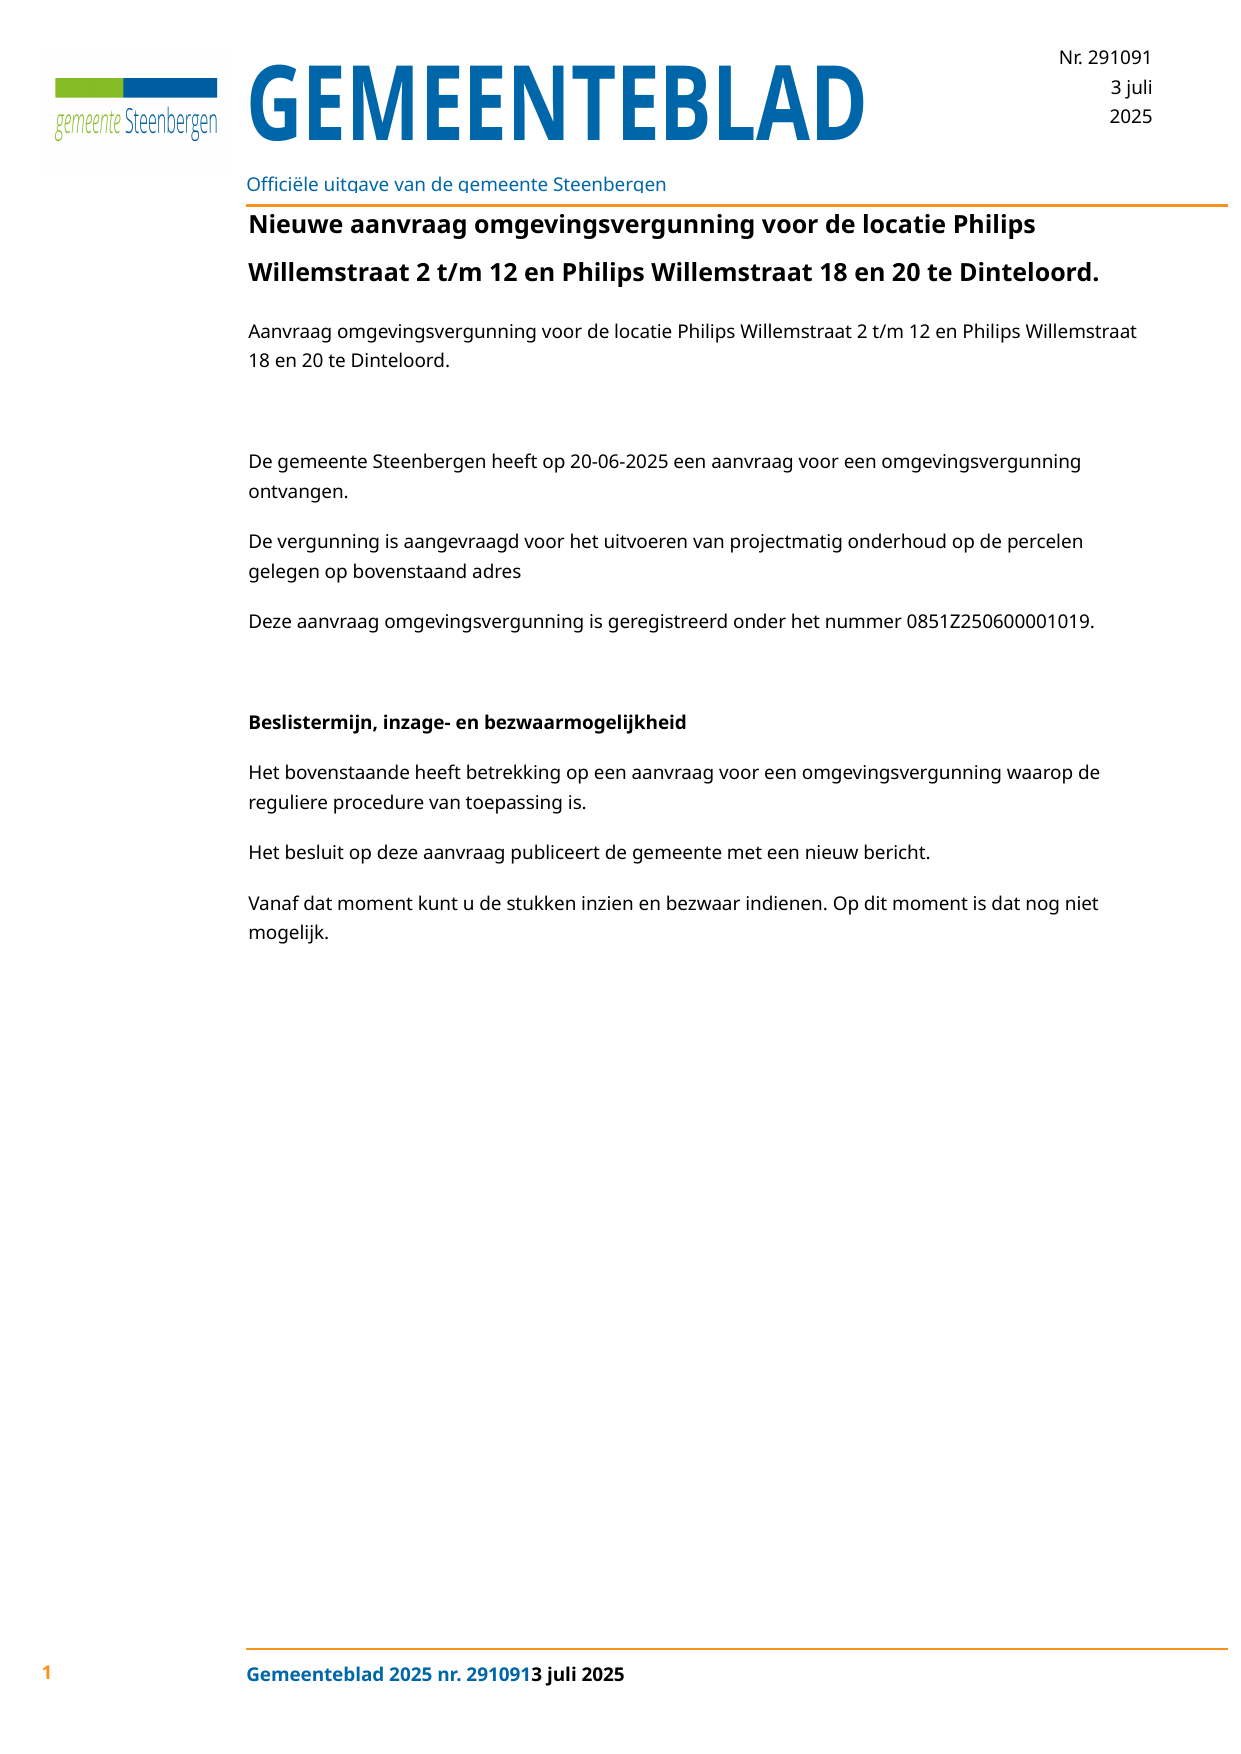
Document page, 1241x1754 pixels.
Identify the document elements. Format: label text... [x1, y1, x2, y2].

text Nieuwe aanvraag omgevingsvergunning voor de locatie Philips Willemstraat 2 t/m 12 en Philips Willemstraat 18 en 20 te Dinteloord. [248, 207, 1152, 288]
text Het besluit op deze aanvraag publiceert de gemeente met een nieuw bericht. [248, 839, 1152, 865]
text Deze aanvraag omgevingsvergunning is geregistreerd onder het nummer 0851Z250600001019. [248, 608, 1152, 634]
text Vanaf dat moment kunt u de stukken inzien en bezwaar indienen. Op dit moment is dat nog niet mogelijk. [248, 890, 1152, 945]
text Beslistermijn, inzage- en bezwaarmogelijkheid [248, 709, 1152, 735]
text De vergunning is aangevraagd voor het uitvoeren van projectmatig onderhoud op de percelen gelegen op bovenstaand adres [248, 528, 1152, 584]
text Het bovenstaande heeft betrekking op een aanvraag voor een omgevingsvergunning waarop de reguliere procedure van toepassing is. [248, 759, 1152, 815]
text Aanvraag omgevingsvergunning voor de locatie Philips Willemstraat 2 t/m 12 en Philips Willemstraat 18 en 20 te Dinteloord. [248, 318, 1152, 373]
text De gemeente Steenbergen heeft op 20-06-2025 een aanvraag voor een omgevingsvergunning ontvangen. [248, 448, 1152, 504]
picture [41, 47, 231, 172]
